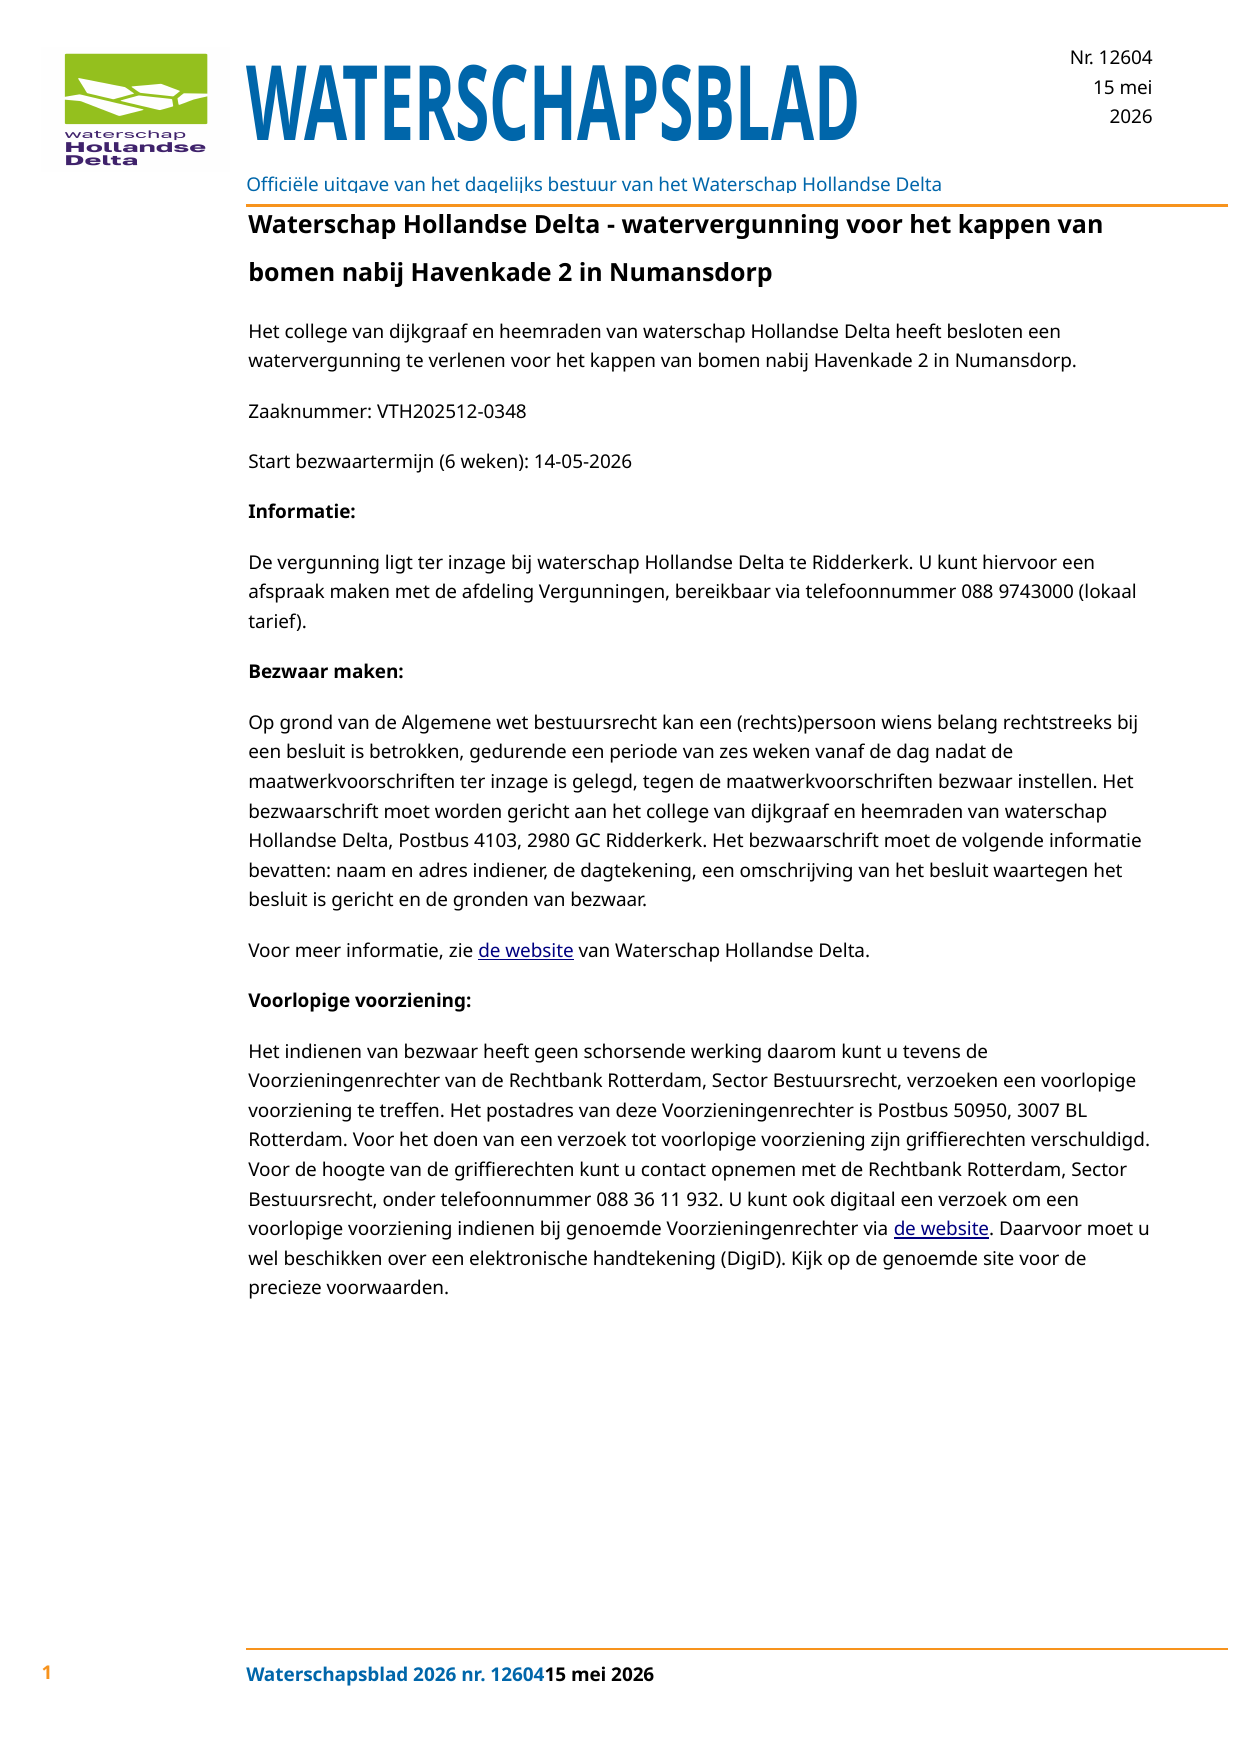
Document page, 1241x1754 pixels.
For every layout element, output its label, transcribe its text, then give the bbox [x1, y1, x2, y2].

text Start bezwaartermijn (6 weken): 14-05-2026 [248, 448, 1152, 474]
text De vergunning ligt ter inzage bij waterschap Hollandse Delta te Ridderkerk. U kunt hiervoor een afspraak maken met de afdeling Vergunningen, bereikbaar via telefoonnummer 088 9743000 (lokaal tarief). [248, 549, 1152, 634]
text Bezwaar maken: [248, 659, 1152, 684]
text Voor meer informatie, zie de website van Waterschap Hollandse Delta. [248, 937, 1152, 963]
text Voorlopige voorziening: [248, 987, 1152, 1013]
text Op grond van de Algemene wet bestuursrecht kan een (rechts)persoon wiens belang rechtstreeks bij een besluit is betrokken, gedurende een periode van zes weken vanaf de dag nadat de maatwerkvoorschriften ter inzage is gelegd, tegen de maatwerkvoorschriften bezwaar instellen. Het bezwaarschrift moet worden gericht aan het college van dijkgraaf en heemraden van waterschap Hollandse Delta, Postbus 4103, 2980 GC Ridderkerk. Het bezwaarschrift moet de volgende informatie bevatten: naam en adres indiener, de dagtekening, een omschrijving van het besluit waartegen het besluit is gericht en de gronden van bezwaar. [248, 709, 1152, 912]
text Informatie: [248, 499, 1152, 524]
picture [41, 47, 231, 172]
text Zaaknummer: VTH202512-0348 [248, 398, 1152, 424]
text Het indienen van bezwaar heeft geen schorsende werking daarom kunt u tevens de Voorzieningenrechter van de Rechtbank Rotterdam, Sector Bestuursrecht, verzoeken een voorlopige voorziening te treffen. Het postadres van deze Voorzieningenrechter is Postbus 50950, 3007 BL Rotterdam. Voor het doen van een verzoek tot voorlopige voorziening zijn griffierechten verschuldigd. Voor de hoogte van de griffierechten kunt u contact opnemen met de Rechtbank Rotterdam, Sector Bestuursrecht, onder telefoonnummer 088 36 11 932. U kunt ook digitaal een verzoek om een voorlopige voorziening indienen bij genoemde Voorzieningenrechter via de website. Daarvoor moet u wel beschikken over een elektronische handtekening (DigiD). Kijk op de genoemde site voor de precieze voorwaarden. [248, 1038, 1152, 1300]
text Waterschap Hollandse Delta - watervergunning voor het kappen van bomen nabij Havenkade 2 in Numansdorp [248, 207, 1152, 288]
text Het college van dijkgraaf en heemraden van waterschap Hollandse Delta heeft besloten een watervergunning te verlenen voor het kappen van bomen nabij Havenkade 2 in Numansdorp. [248, 318, 1152, 373]
